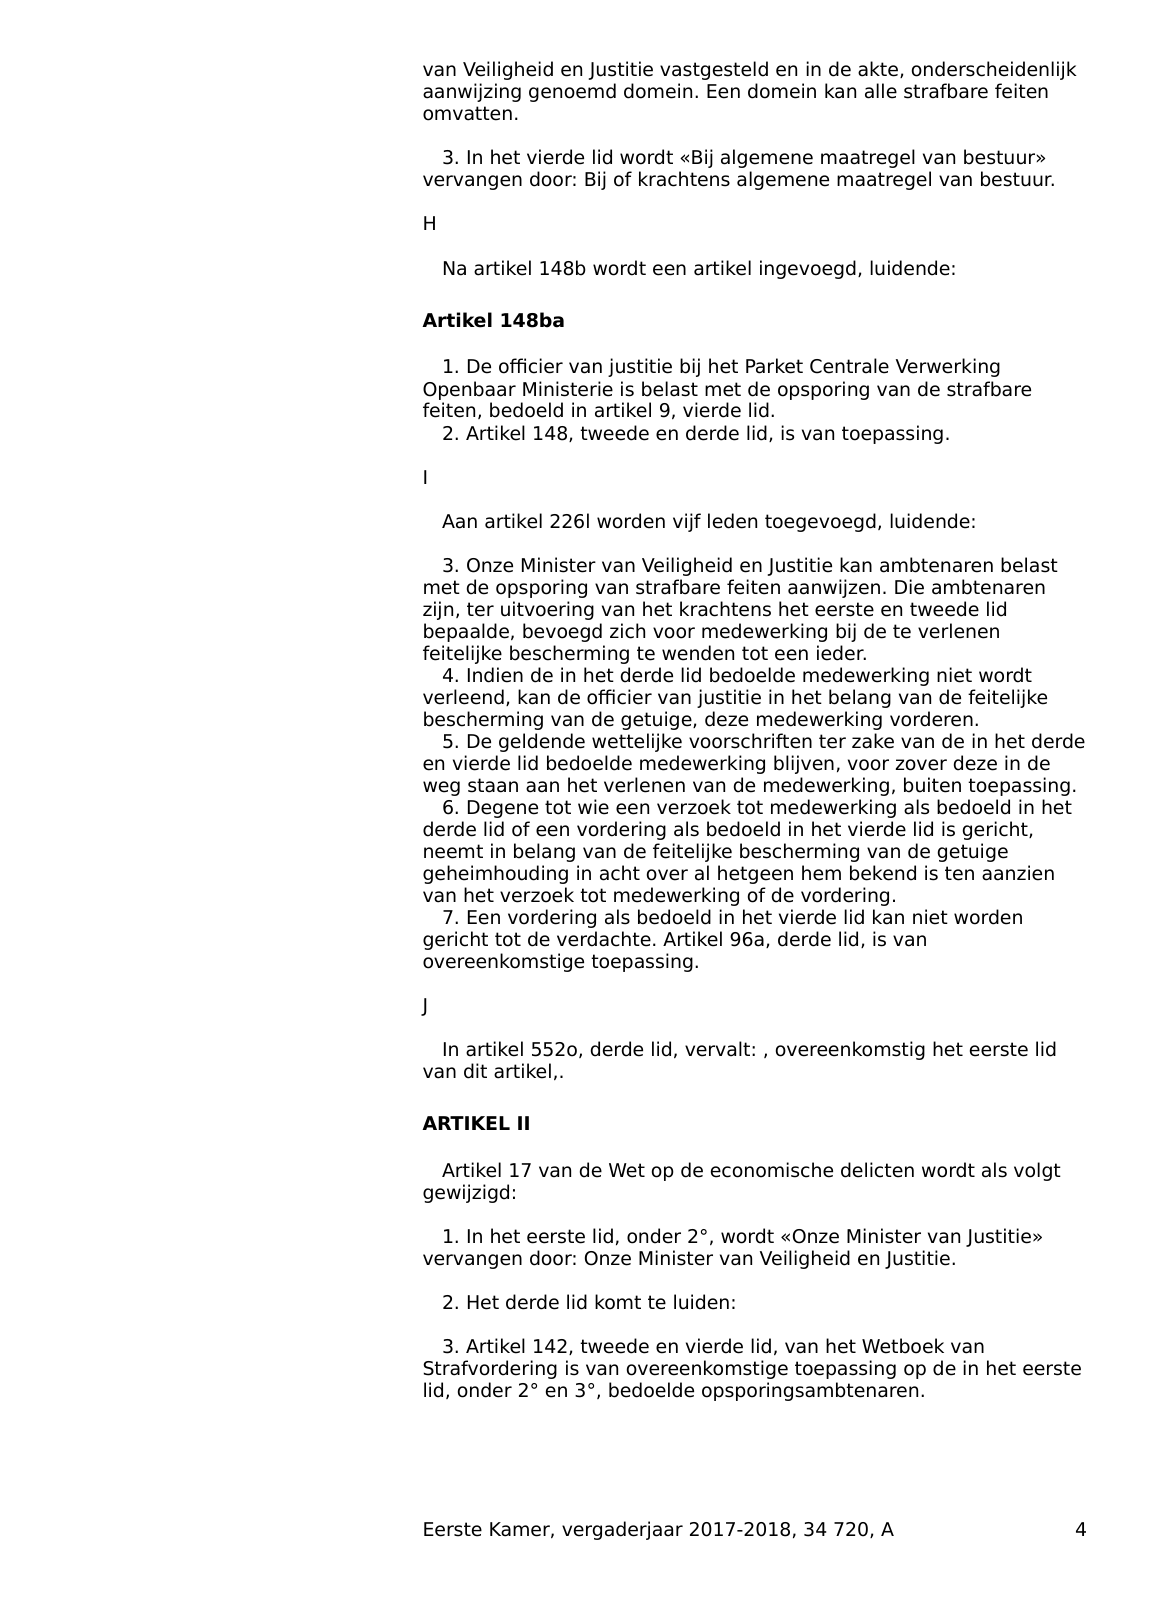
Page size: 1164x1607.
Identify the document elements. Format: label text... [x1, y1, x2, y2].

subtitle Artikel 148ba [422, 309, 1087, 331]
text 7. Een vordering als bedoeld in het vierde lid kan niet worden gericht tot de verdachte. Artikel 96a, derde lid, is van overeenkomstige toepassing. [422, 907, 1087, 972]
text 6. Degene tot wie een verzoek tot medewerking als bedoeld in het derde lid of een vordering als bedoeld in het vierde lid is gericht, neemt in belang van de feitelijke bescherming van de getuige geheimhouding in acht over al hetgeen hem bekend is ten aanzien van het verzoek tot medewerking of de vordering. [422, 797, 1087, 907]
text H [422, 213, 1087, 235]
text 2. Artikel 148, tweede en derde lid, is van toepassing. [422, 422, 1087, 444]
text 3. Onze Minister van Veiligheid en Justitie kan ambtenaren belast met de opsporing van strafbare feiten aanwijzen. Die ambtenaren zijn, ter uitvoering van het krachtens het eerste en tweede lid bepaalde, bevoegd zich voor medewerking bij de te verlenen feitelijke bescherming te wenden tot een ieder. [422, 555, 1087, 665]
text In artikel 552o, derde lid, vervalt: , overeenkomstig het eerste lid van dit artikel,. [422, 1039, 1087, 1083]
text I [422, 467, 1087, 488]
text 3. Artikel 142, tweede en vierde lid, van het Wetboek van Strafvordering is van overeenkomstige toepassing op de in het eerste lid, onder 2° en 3°, bedoelde opsporingsambtenaren. [422, 1336, 1087, 1402]
text 3. In het vierde lid wordt «Bij algemene maatregel van bestuur» vervangen door: Bij of krachtens algemene maatregel van bestuur. [422, 147, 1087, 191]
text 1. In het eerste lid, onder 2°, wordt «Onze Minister van Justitie» vervangen door: Onze Minister van Veiligheid en Justitie. [422, 1226, 1087, 1270]
text J [422, 995, 1087, 1017]
text van Veiligheid en Justitie vastgesteld en in de akte, onderscheidenlijk aanwijzing genoemd domein. Een domein kan alle strafbare feiten omvatten. [422, 59, 1087, 125]
text 1. De officier van justitie bij het Parket Centrale Verwerking Openbaar Ministerie is belast met de opsporing van de strafbare feiten, bedoeld in artikel 9, vierde lid. [422, 356, 1087, 422]
text 5. De geldende wettelijke voorschriften ter zake van de in het derde en vierde lid bedoelde medewerking blijven, voor zover deze in de weg staan aan het verlenen van de medewerking, buiten toepassing. [422, 731, 1087, 797]
text Aan artikel 226l worden vijf leden toegevoegd, luidende: [422, 511, 1087, 533]
text 2. Het derde lid komt te luiden: [422, 1292, 1087, 1314]
text Na artikel 148b wordt een artikel ingevoegd, luidende: [422, 257, 1087, 279]
subtitle ARTIKEL II [422, 1113, 1087, 1135]
text Artikel 17 van de Wet op de economische delicten wordt als volgt gewijzigd: [422, 1160, 1087, 1204]
text 4. Indien de in het derde lid bedoelde medewerking niet wordt verleend, kan de officier van justitie in het belang van de feitelijke bescherming van de getuige, deze medewerking vorderen. [422, 665, 1087, 731]
